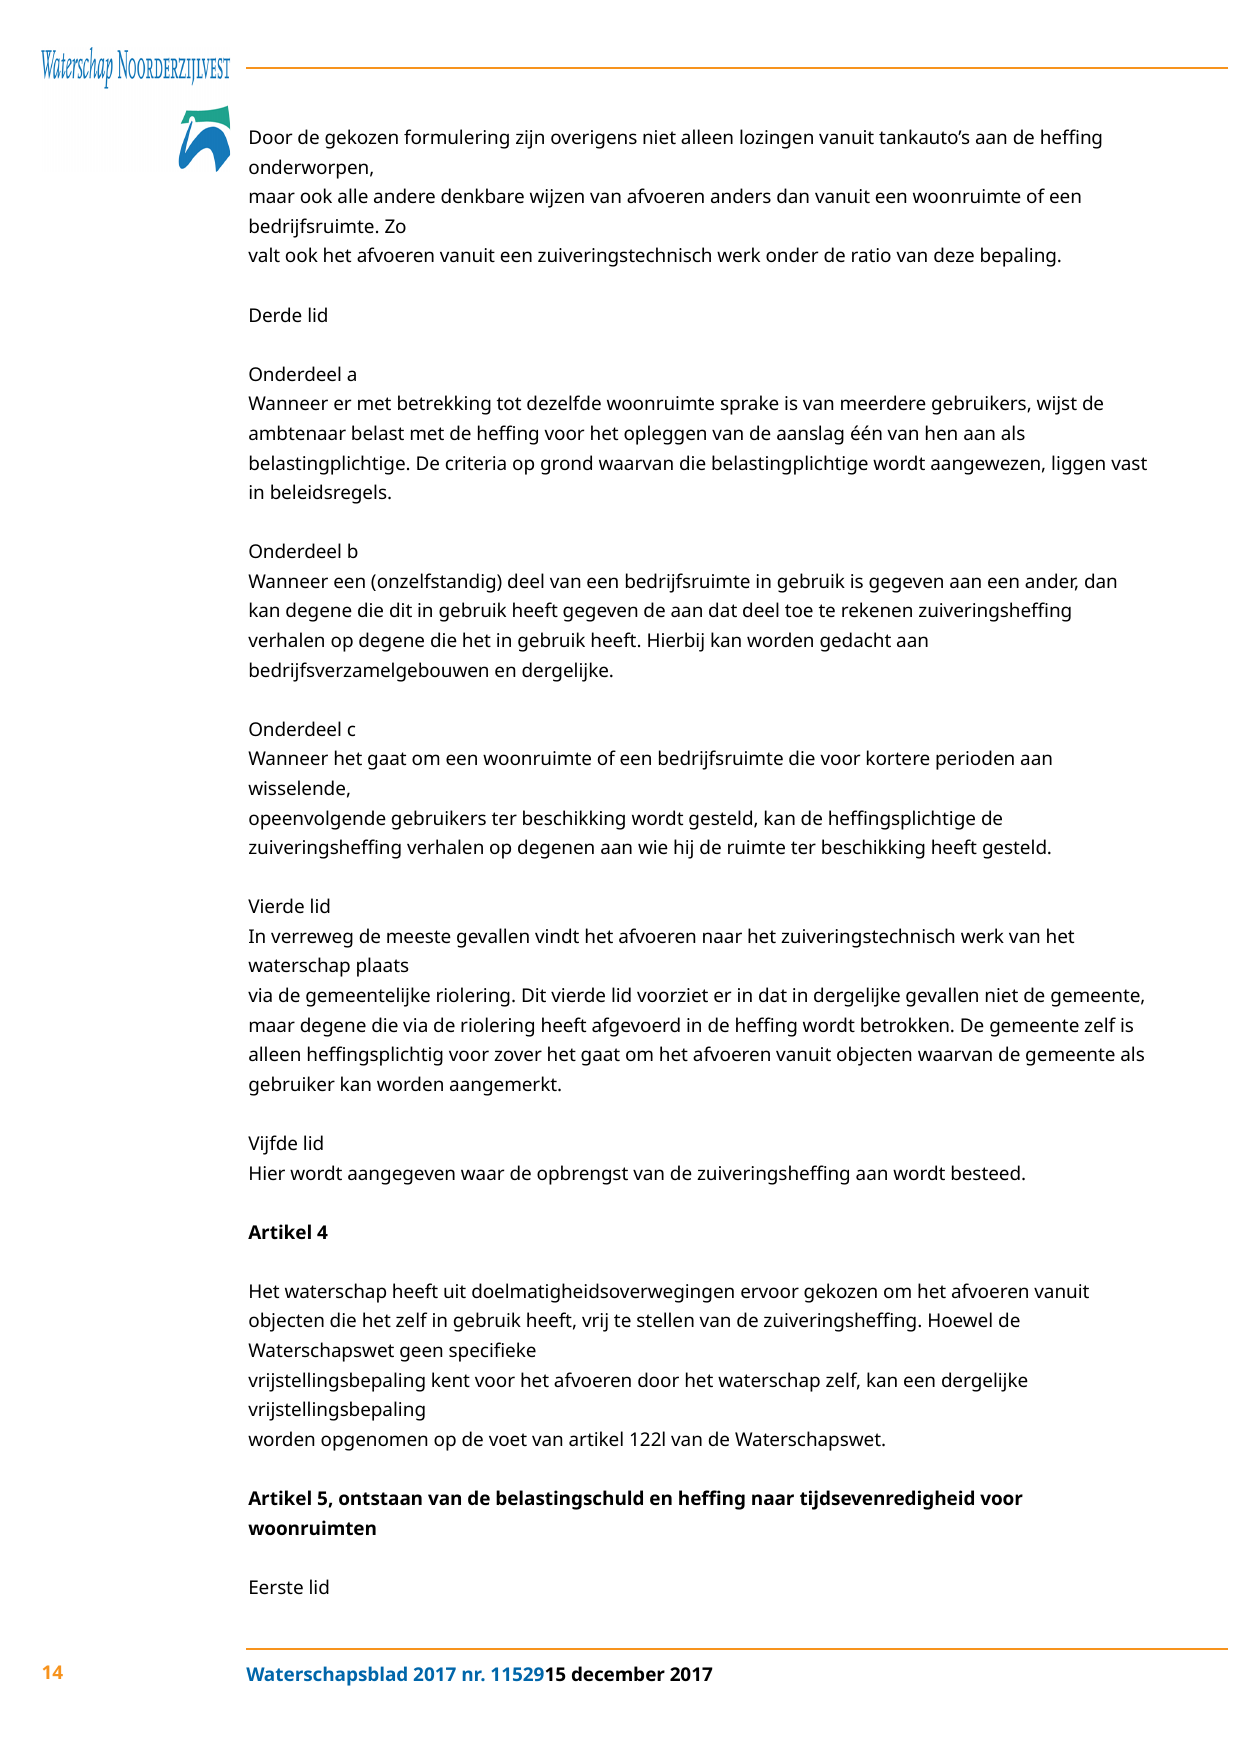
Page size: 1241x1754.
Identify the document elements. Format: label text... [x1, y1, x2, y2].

text Eerste lid [248, 1574, 1152, 1600]
text via de gemeentelijke riolering. Dit vierde lid voorziet er in dat in dergelijke gevallen niet de gemeente, maar degene die via de riolering heeft afgevoerd in de heffing wordt betrokken. De gemeente zelf is alleen heffingsplichtig voor zover het gaat om het afvoeren vanuit objecten waarvan de gemeente als gebruiker kan worden aangemerkt. [248, 982, 1152, 1097]
text Hier wordt aangegeven waar de opbrengst van de zuiveringsheffing aan wordt besteed. [248, 1160, 1152, 1186]
text Artikel 5, ontstaan van de belastingschuld en heffing naar tijdsevenredigheid voor woonruimten [248, 1485, 1152, 1541]
text worden opgenomen op de voet van artikel 122l van de Waterschapswet. [248, 1426, 1152, 1452]
text maar ook alle andere denkbare wijzen van afvoeren anders dan vanuit een woonruimte of een bedrijfsruimte. Zo [248, 183, 1152, 239]
text Onderdeel a [248, 361, 1152, 387]
text opeenvolgende gebruikers ter beschikking wordt gesteld, kan de heffingsplichtige de zuiveringsheffing verhalen op degenen aan wie hij de ruimte ter beschikking heeft gesteld. [248, 805, 1152, 860]
text Wanneer een (onzelfstandig) deel van een bedrijfsruimte in gebruik is gegeven aan een ander, dan kan degene die dit in gebruik heeft gegeven de aan dat deel toe te rekenen zuiveringsheffing verhalen op degene die het in gebruik heeft. Hierbij kan worden gedacht aan bedrijfsverzamelgebouwen en dergelijke. [248, 568, 1152, 683]
text Onderdeel b [248, 538, 1152, 564]
text In verreweg de meeste gevallen vindt het afvoeren naar het zuiveringstechnisch werk van het waterschap plaats [248, 923, 1152, 978]
text Door de gekozen formulering zijn overigens niet alleen lozingen vanuit tankauto’s aan de heffing onderworpen, [248, 124, 1152, 180]
text Vierde lid [248, 893, 1152, 919]
text vrijstellingsbepaling kent voor het afvoeren door het waterschap zelf, kan een dergelijke vrijstellingsbepaling [248, 1367, 1152, 1422]
text Vijfde lid [248, 1130, 1152, 1156]
text Artikel 4 [248, 1219, 1152, 1245]
picture [41, 47, 231, 172]
text Wanneer het gaat om een woonruimte of een bedrijfsruimte die voor kortere perioden aan wisselende, [248, 746, 1152, 801]
text Onderdeel c [248, 716, 1152, 742]
text Wanneer er met betrekking tot dezelfde woonruimte sprake is van meerdere gebruikers, wijst de ambtenaar belast met de heffing voor het opleggen van de aanslag één van hen aan als belastingplichtige. De criteria op grond waarvan die belastingplichtige wordt aangewezen, liggen vast in beleidsregels. [248, 391, 1152, 505]
text valt ook het afvoeren vanuit een zuiveringstechnisch werk onder de ratio van deze bepaling. [248, 243, 1152, 268]
text Derde lid [248, 302, 1152, 328]
text Het waterschap heeft uit doelmatigheidsoverwegingen ervoor gekozen om het afvoeren vanuit objecten die het zelf in gebruik heeft, vrij te stellen van de zuiveringsheffing. Hoewel de Waterschapswet geen specifieke [248, 1278, 1152, 1363]
